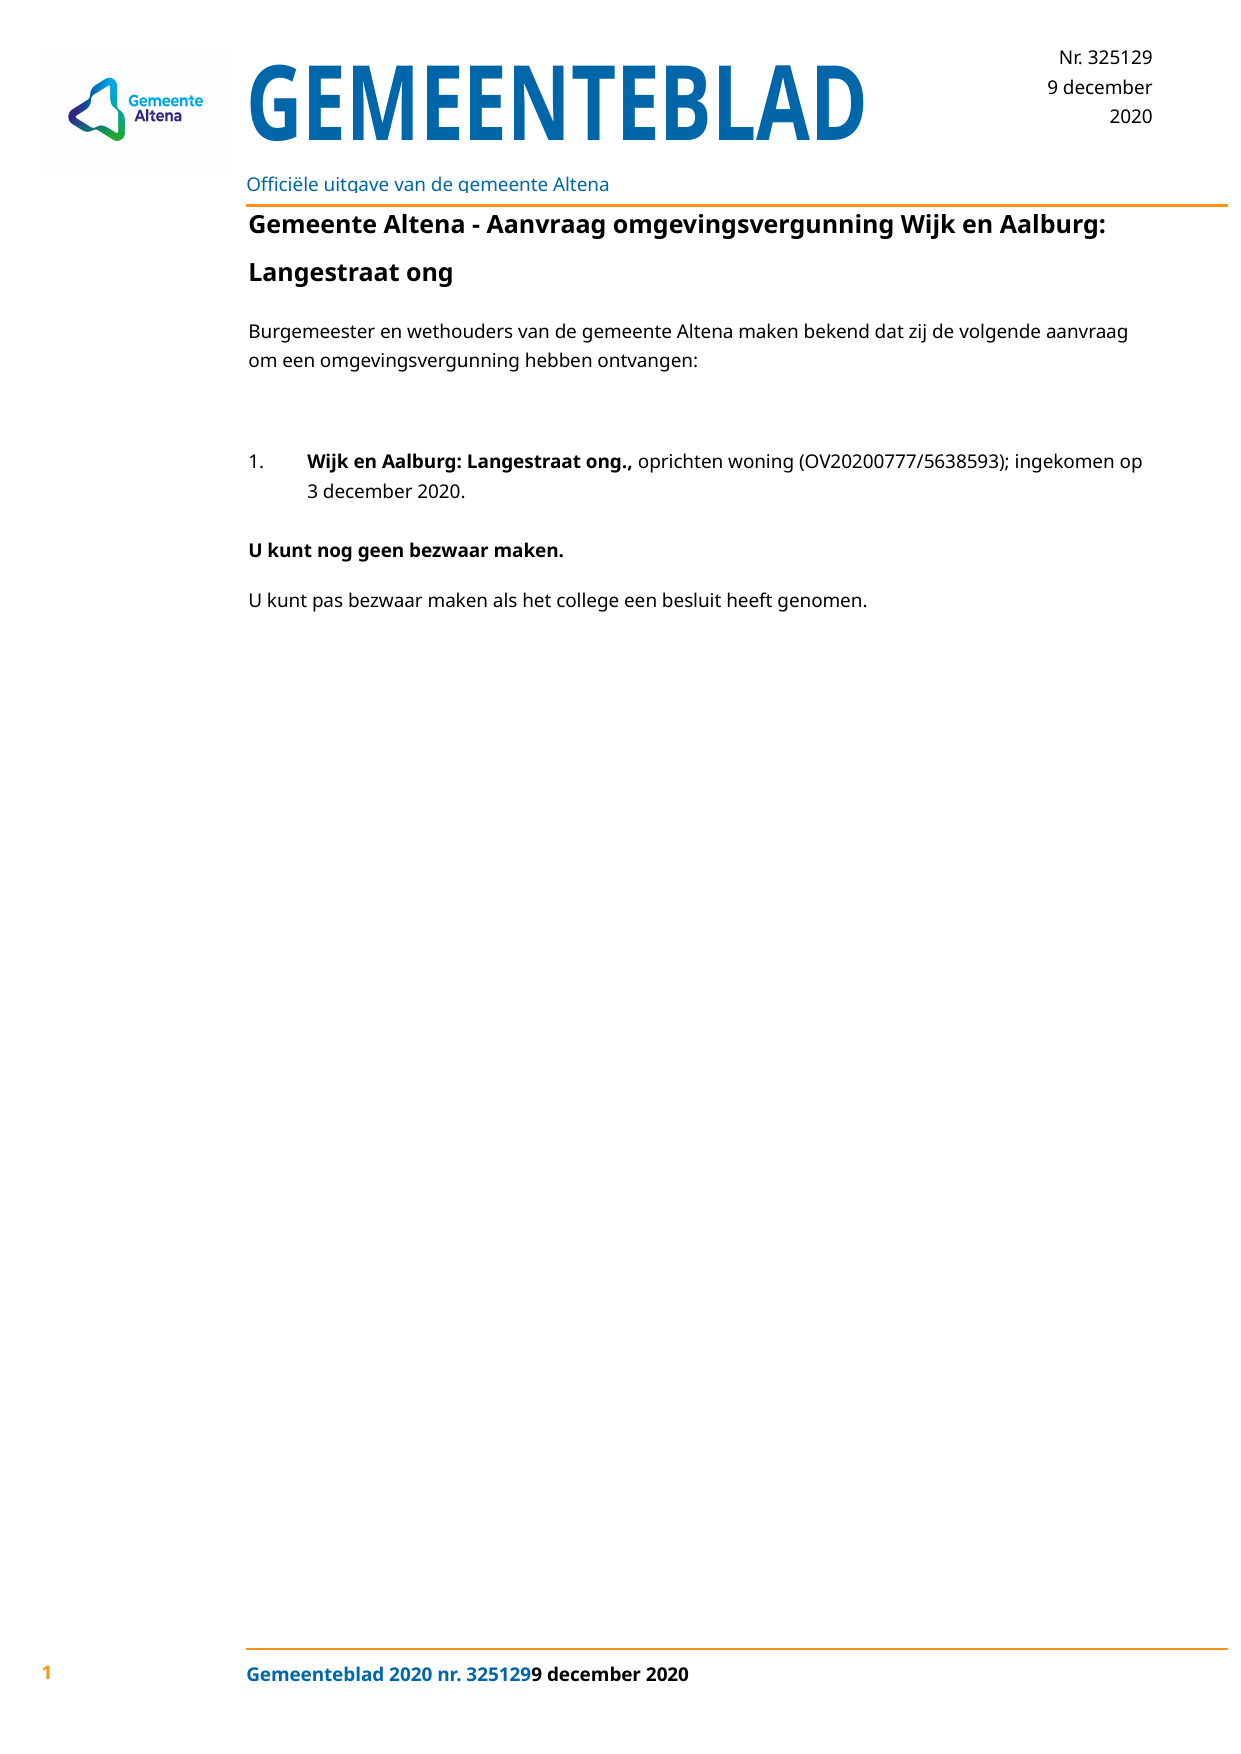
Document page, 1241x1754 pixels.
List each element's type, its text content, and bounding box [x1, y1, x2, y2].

picture [41, 47, 231, 172]
text U kunt pas bezwaar maken als het college een besluit heeft genomen. [248, 587, 1152, 613]
text Burgemeester en wethouders van de gemeente Altena maken bekend dat zij de volgende aanvraag om een omgevingsvergunning hebben ontvangen: [248, 318, 1152, 373]
text Gemeente Altena - Aanvraag omgevingsvergunning Wijk en Aalburg: Langestraat ong [248, 207, 1152, 288]
text U kunt nog geen bezwaar maken. [248, 537, 1152, 563]
list Wijk en Aalburg: Langestraat ong., oprichten woning (OV20200777/5638593); ingekomen op 3 december 2020. [248, 448, 1152, 504]
